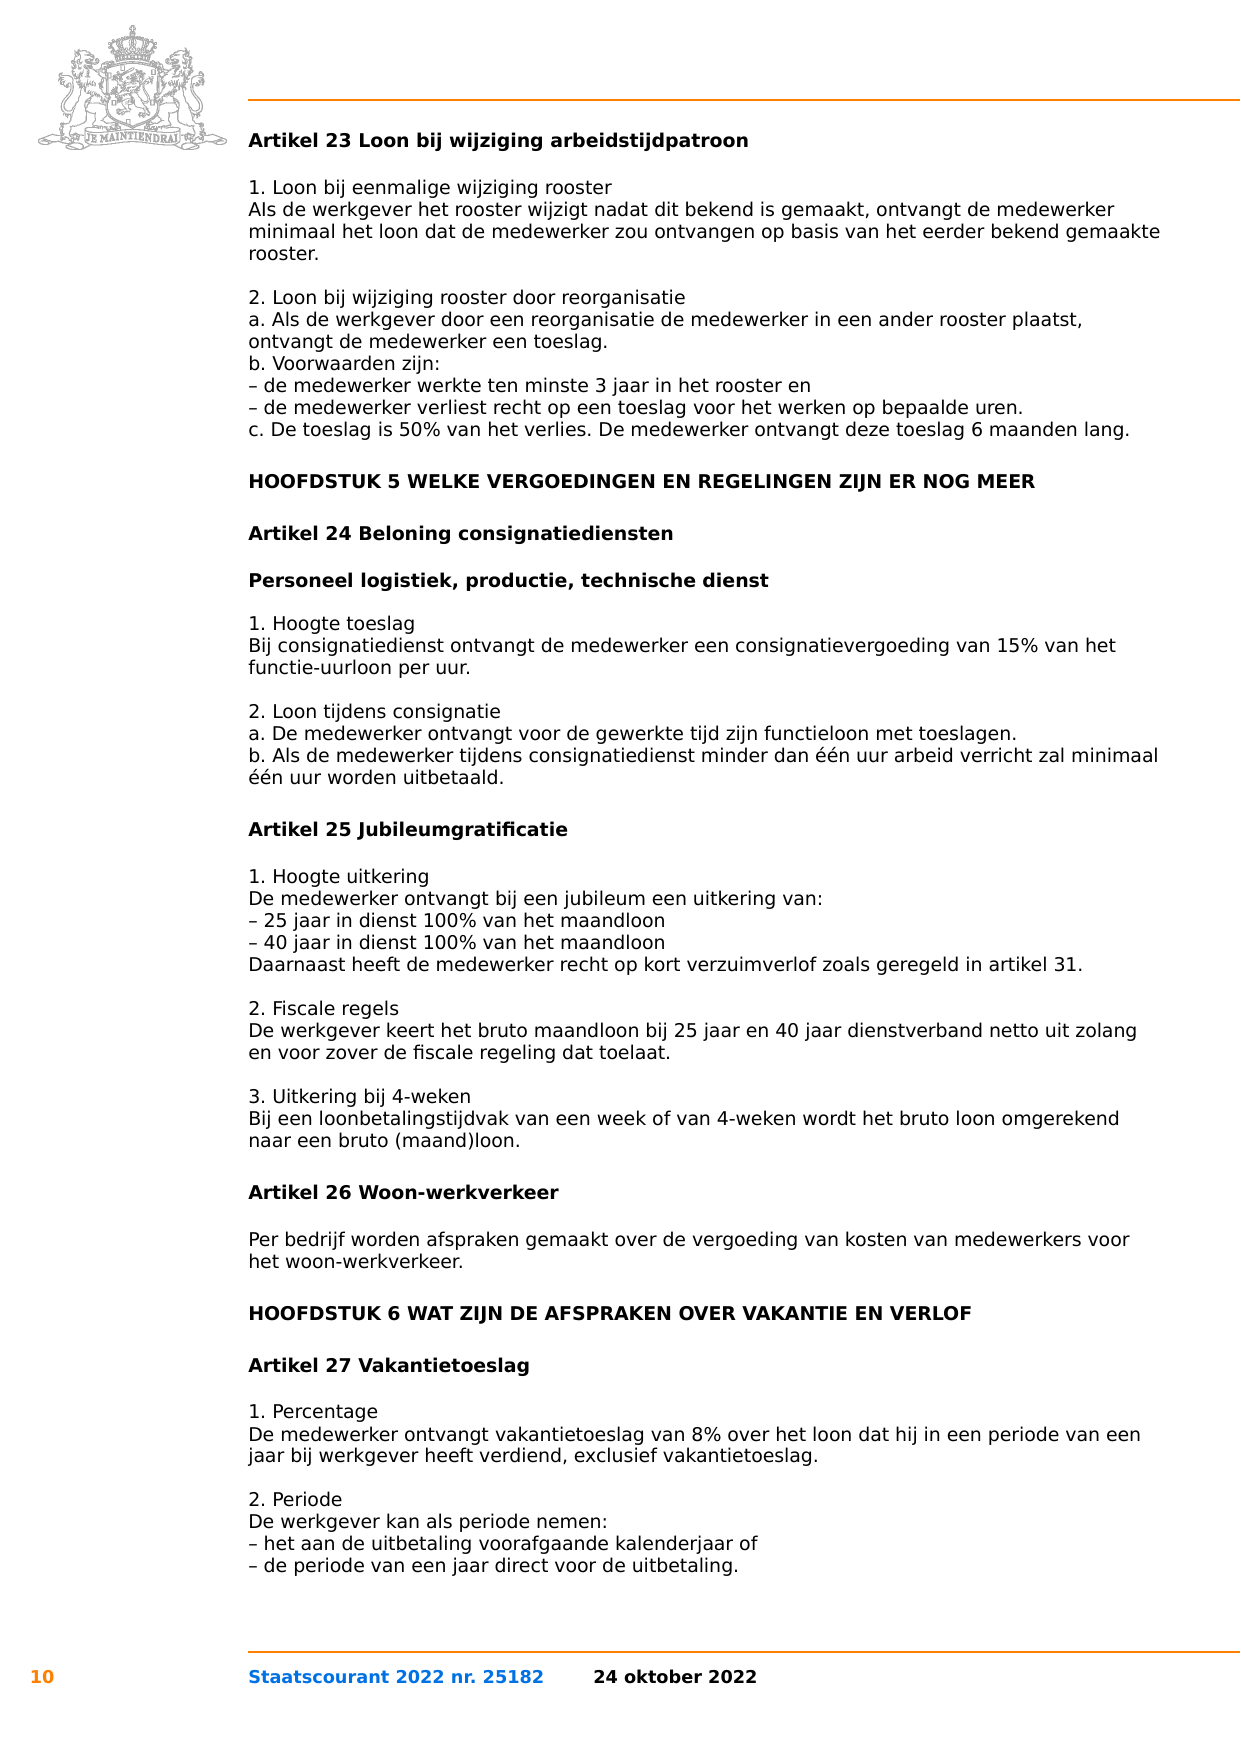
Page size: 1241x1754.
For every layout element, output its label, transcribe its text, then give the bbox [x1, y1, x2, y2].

subtitle Artikel 27 Vakantietoeslag [248, 1354, 1163, 1376]
text Daarnaast heeft de medewerker recht op kort verzuimverlof zoals geregeld in artikel 31. [248, 954, 1163, 976]
text De werkgever keert het bruto maandloon bij 25 jaar en 40 jaar dienstverband netto uit zolang en voor zover de fiscale regeling dat toelaat. [248, 1020, 1163, 1064]
subtitle Personeel logistiek, productie, technische dienst [248, 569, 1163, 591]
text 1. Hoogte toeslag [248, 613, 1163, 635]
text Per bedrijf worden afspraken gemaakt over de vergoeding van kosten van medewerkers voor het woon-werkverkeer. [248, 1228, 1163, 1272]
text c. De toeslag is 50% van het verlies. De medewerker ontvangt deze toeslag 6 maanden lang. [248, 418, 1163, 441]
text 3. Uitkering bij 4-weken [248, 1086, 1163, 1108]
text – 25 jaar in dienst 100% van het maandloon [248, 910, 1163, 932]
picture [38, 25, 227, 150]
text – de medewerker verliest recht op een toeslag voor het werken op bepaalde uren. [248, 397, 1163, 418]
subtitle Artikel 24 Beloning consignatiediensten [248, 522, 1163, 544]
text Bij consignatiedienst ontvangt de medewerker een consignatievergoeding van 15% van het functie-uurloon per uur. [248, 635, 1163, 679]
text – het aan de uitbetaling voorafgaande kalenderjaar of [248, 1533, 1163, 1555]
text – de medewerker werkte ten minste 3 jaar in het rooster en [248, 374, 1163, 397]
text Bij een loonbetalingstijdvak van een week of van 4-weken wordt het bruto loon omgerekend naar een bruto (maand)loon. [248, 1108, 1163, 1152]
text – 40 jaar in dienst 100% van het maandloon [248, 932, 1163, 954]
text 1. Percentage [248, 1401, 1163, 1423]
text a. De medewerker ontvangt voor de gewerkte tijd zijn functieloon met toeslagen. [248, 723, 1163, 745]
text – de periode van een jaar direct voor de uitbetaling. [248, 1555, 1163, 1577]
text b. Voorwaarden zijn: [248, 353, 1163, 374]
text De medewerker ontvangt vakantietoeslag van 8% over het loon dat hij in een periode van een jaar bij werkgever heeft verdiend, exclusief vakantietoeslag. [248, 1423, 1163, 1467]
subtitle Artikel 23 Loon bij wijziging arbeidstijdpatroon [248, 130, 1163, 152]
text 2. Loon tijdens consignatie [248, 701, 1163, 723]
subtitle Artikel 26 Woon-werkverkeer [248, 1182, 1163, 1203]
text 1. Loon bij eenmalige wijziging rooster [248, 177, 1163, 199]
text 2. Fiscale regels [248, 998, 1163, 1020]
text De werkgever kan als periode nemen: [248, 1511, 1163, 1533]
text AIs de werkgever het rooster wijzigt nadat dit bekend is gemaakt, ontvangt de medewerker minimaal het loon dat de medewerker zou ontvangen op basis van het eerder bekend gemaakte rooster. [248, 199, 1163, 265]
subtitle Artikel 25 Jubileumgratificatie [248, 819, 1163, 841]
text De medewerker ontvangt bij een jubileum een uitkering van: [248, 888, 1163, 910]
text 2. Periode [248, 1489, 1163, 1511]
text 1. Hoogte uitkering [248, 866, 1163, 888]
text a. Als de werkgever door een reorganisatie de medewerker in een ander rooster plaatst, ontvangt de medewerker een toeslag. [248, 309, 1163, 353]
text b. Als de medewerker tijdens consignatiedienst minder dan één uur arbeid verricht zal minimaal één uur worden uitbetaald. [248, 745, 1163, 789]
subtitle HOOFDSTUK 5 WELKE VERGOEDINGEN EN REGELINGEN ZIJN ER NOG MEER [248, 471, 1163, 492]
text 2. Loon bij wijziging rooster door reorganisatie [248, 287, 1163, 309]
subtitle HOOFDSTUK 6 WAT ZIJN DE AFSPRAKEN OVER VAKANTIE EN VERLOF [248, 1302, 1163, 1324]
